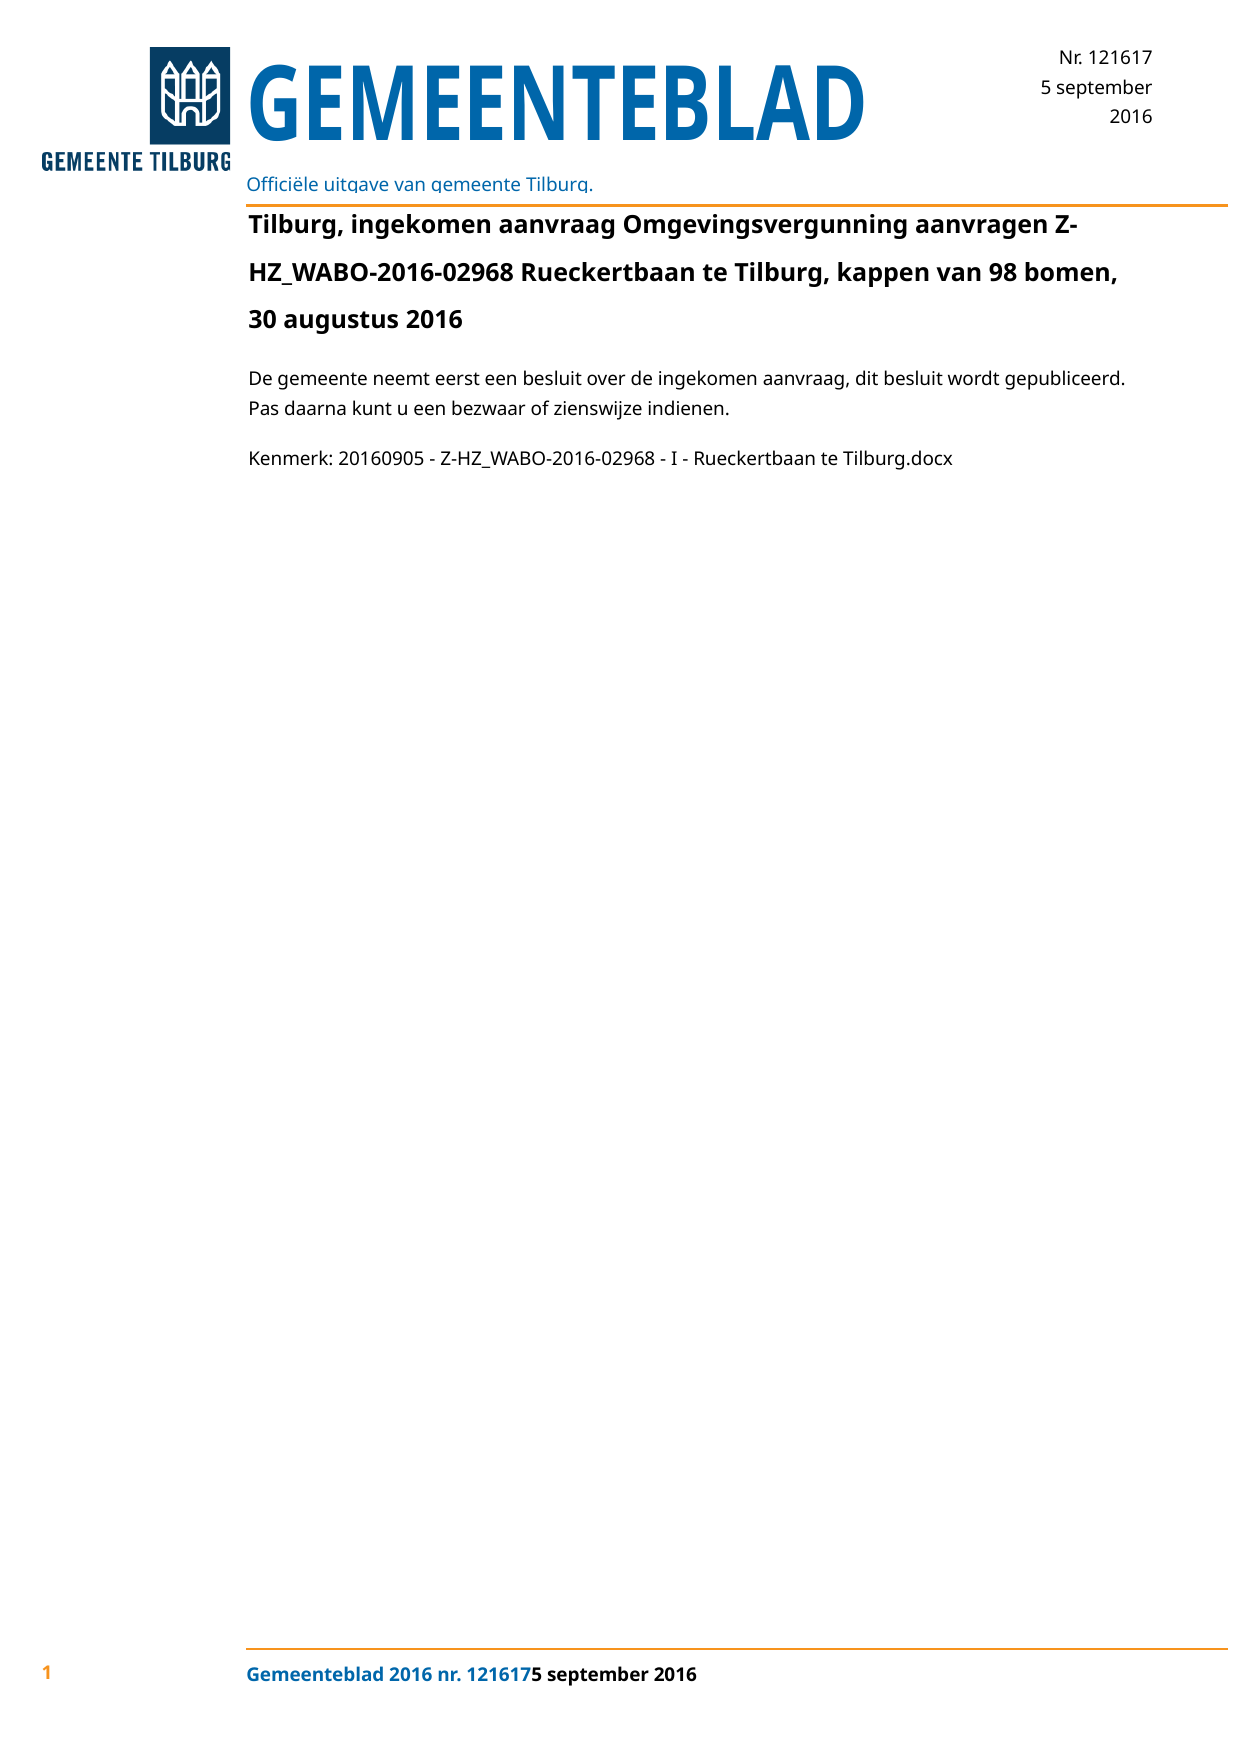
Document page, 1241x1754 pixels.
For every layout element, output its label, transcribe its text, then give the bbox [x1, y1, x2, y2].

text De gemeente neemt eerst een besluit over de ingekomen aanvraag, dit besluit wordt gepubliceerd. Pas daarna kunt u een bezwaar of zienswijze indienen. [248, 366, 1152, 421]
text Tilburg, ingekomen aanvraag Omgevingsvergunning aanvragen Z-HZ_WABO-2016-02968 Rueckertbaan te Tilburg, kappen van 98 bomen, 30 augustus 2016 [248, 207, 1152, 336]
text Kenmerk: 20160905 - Z-HZ_WABO-2016-02968 - I - Rueckertbaan te Tilburg.docx [248, 446, 1152, 471]
picture [41, 47, 231, 172]
